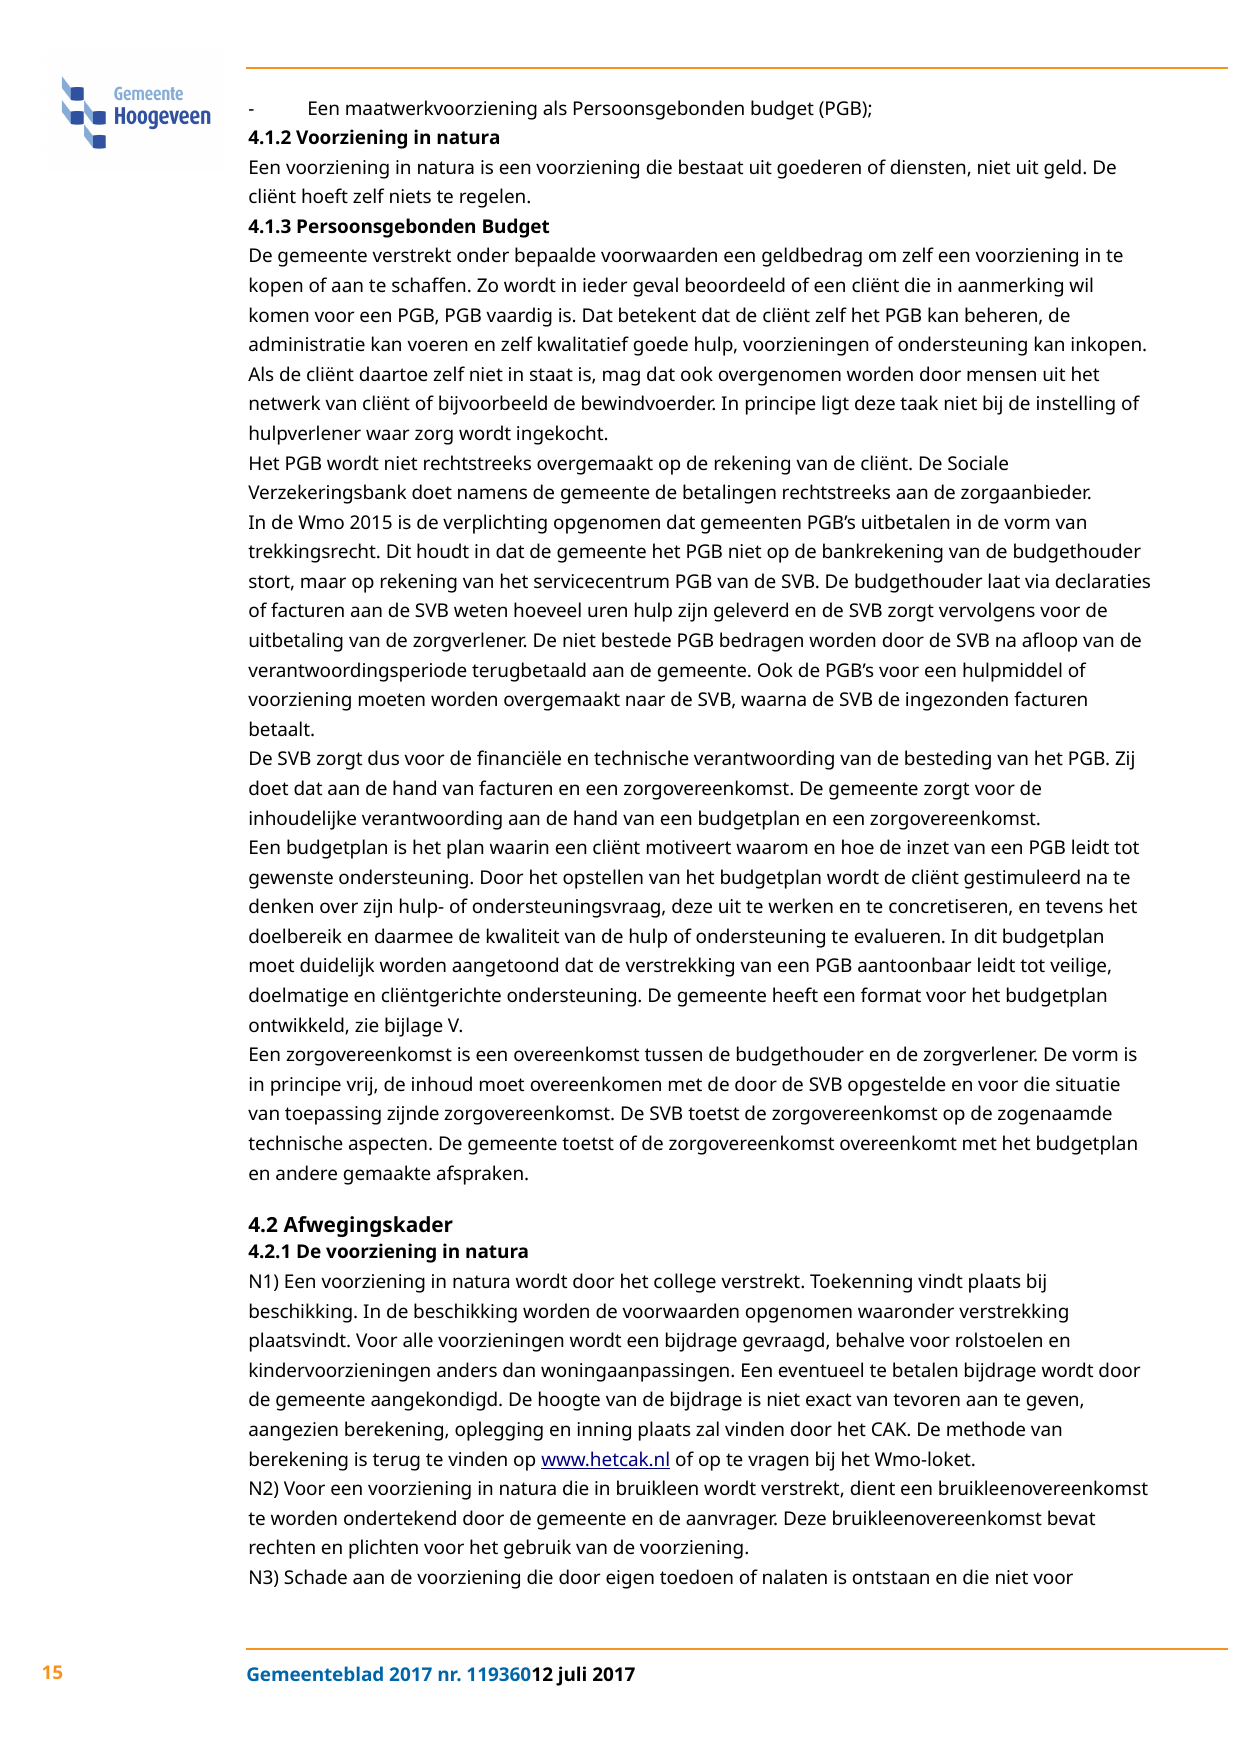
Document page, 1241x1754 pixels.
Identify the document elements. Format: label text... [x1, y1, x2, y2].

text 4.1.3 Persoonsgebonden Budget [248, 213, 1152, 239]
text Het PGB wordt niet rechtstreeks overgemaakt op de rekening van de cliënt. De Sociale Verzekeringsbank doet namens de gemeente de betalingen rechtstreeks aan de zorgaanbieder. [248, 450, 1152, 505]
text 4.2.1 De voorziening in natura [248, 1239, 1152, 1264]
text 4.2 Afwegingskader [248, 1210, 1152, 1239]
text 4.1.2 Voorziening in natura [248, 124, 1152, 150]
text In de Wmo 2015 is de verplichting opgenomen dat gemeenten PGB’s uitbetalen in de vorm van trekkingsrecht. Dit houdt in dat de gemeente het PGB niet op de bankrekening van de budgethouder stort, maar op rekening van het servicecentrum PGB van de SVB. De budgethouder laat via declaraties of facturen aan de SVB weten hoeveel uren hulp zijn geleverd en de SVB zorgt vervolgens voor de uitbetaling van de zorgverlener. De niet bestede PGB bedragen worden door de SVB na afloop van de verantwoordingsperiode terugbetaald aan de gemeente. Ook de PGB’s voor een hulpmiddel of voorziening moeten worden overgemaakt naar de SVB, waarna de SVB de ingezonden facturen betaalt. [248, 509, 1152, 742]
text N3) Schade aan de voorziening die door eigen toedoen of nalaten is ontstaan en die niet voor [248, 1564, 1152, 1590]
text De gemeente verstrekt onder bepaalde voorwaarden een geldbedrag om zelf een voorziening in te kopen of aan te schaffen. Zo wordt in ieder geval beoordeeld of een cliënt die in aanmerking wil komen voor een PGB, PGB vaardig is. Dat betekent dat de cliënt zelf het PGB kan beheren, de administratie kan voeren en zelf kwalitatief goede hulp, voorzieningen of ondersteuning kan inkopen. Als de cliënt daartoe zelf niet in staat is, mag dat ook overgenomen worden door mensen uit het netwerk van cliënt of bijvoorbeeld de bewindvoerder. In principe ligt deze taak niet bij de instelling of hulpverlener waar zorg wordt ingekocht. [248, 243, 1152, 446]
text Een voorziening in natura is een voorziening die bestaat uit goederen of diensten, niet uit geld. De cliënt hoeft zelf niets te regelen. [248, 154, 1152, 209]
text Een zorgovereenkomst is een overeenkomst tussen de budgethouder en de zorgverlener. De vorm is in principe vrij, de inhoud moet overeenkomen met de door de SVB opgestelde en voor die situatie van toepassing zijnde zorgovereenkomst. De SVB toetst de zorgovereenkomst op de zogenaamde technische aspecten. De gemeente toetst of de zorgovereenkomst overeenkomt met het budgetplan en andere gemaakte afspraken. [248, 1041, 1152, 1186]
list Een maatwerkvoorziening als Persoonsgebonden budget (PGB); [248, 95, 1152, 121]
text N1) Een voorziening in natura wordt door het college verstrekt. Toekenning vindt plaats bij beschikking. In de beschikking worden de voorwaarden opgenomen waaronder verstrekking plaatsvindt. Voor alle voorzieningen wordt een bijdrage gevraagd, behalve voor rolstoelen en kindervoorzieningen anders dan woningaanpassingen. Een eventueel te betalen bijdrage wordt door de gemeente aangekondigd. De hoogte van de bijdrage is niet exact van tevoren aan te geven, aangezien berekening, oplegging en inning plaats zal vinden door het CAK. De methode van berekening is terug te vinden op www.hetcak.nl of op te vragen bij het Wmo-loket. [248, 1268, 1152, 1471]
picture [41, 47, 231, 172]
text Een budgetplan is het plan waarin een cliënt motiveert waarom en hoe de inzet van een PGB leidt tot gewenste ondersteuning. Door het opstellen van het budgetplan wordt de cliënt gestimuleerd na te denken over zijn hulp- of ondersteuningsvraag, deze uit te werken en te concretiseren, en tevens het doelbereik en daarmee de kwaliteit van de hulp of ondersteuning te evalueren. In dit budgetplan moet duidelijk worden aangetoond dat de verstrekking van een PGB aantoonbaar leidt tot veilige, doelmatige en cliëntgerichte ondersteuning. De gemeente heeft een format voor het budgetplan ontwikkeld, zie bijlage V. [248, 834, 1152, 1038]
text De SVB zorgt dus voor de financiële en technische verantwoording van de besteding van het PGB. Zij doet dat aan de hand van facturen en een zorgovereenkomst. De gemeente zorgt voor de inhoudelijke verantwoording aan de hand van een budgetplan en een zorgovereenkomst. [248, 746, 1152, 831]
text N2) Voor een voorziening in natura die in bruikleen wordt verstrekt, dient een bruikleenovereenkomst te worden ondertekend door de gemeente en de aanvrager. Deze bruikleenovereenkomst bevat rechten en plichten voor het gebruik van de voorziening. [248, 1475, 1152, 1560]
